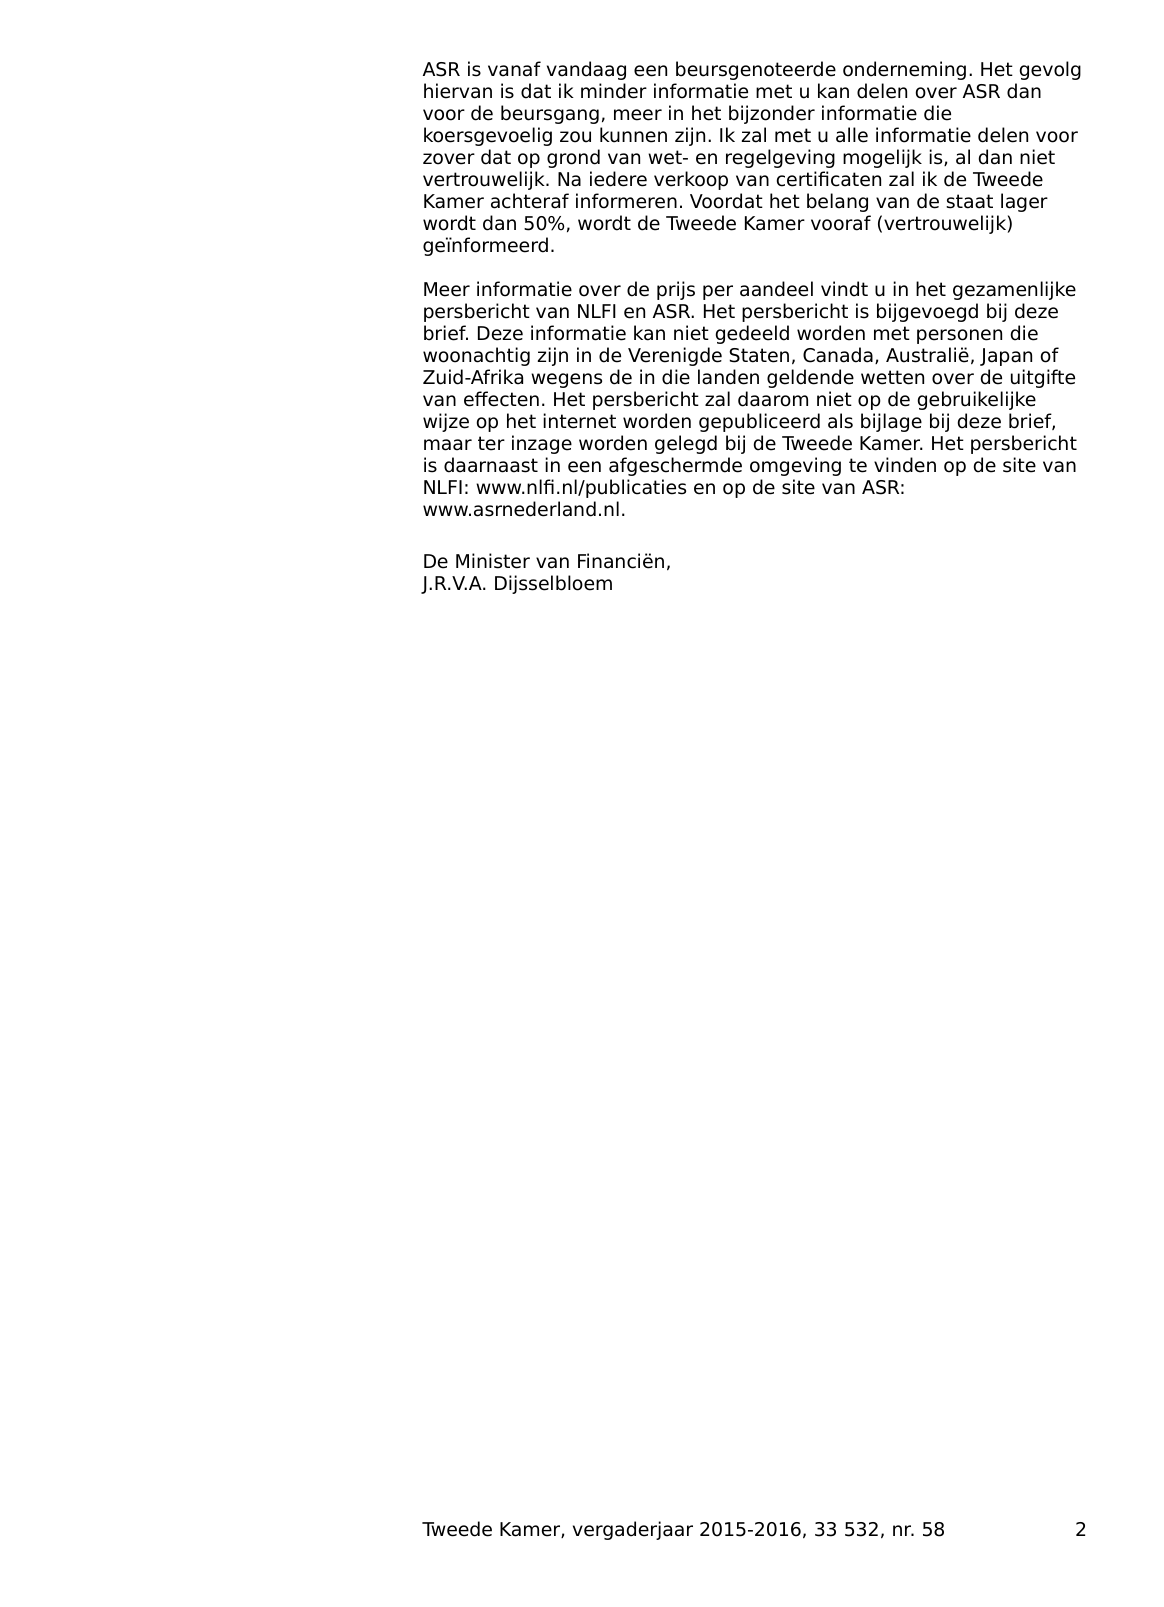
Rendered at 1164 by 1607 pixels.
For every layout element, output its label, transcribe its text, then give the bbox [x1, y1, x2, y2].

text Meer informatie over de prijs per aandeel vindt u in het gezamenlijke persbericht van NLFI en ASR. Het persbericht is bijgevoegd bij deze brief. Deze informatie kan niet gedeeld worden met personen die woonachtig zijn in de Verenigde Staten, Canada, Australië, Japan of Zuid-Afrika wegens de in die landen geldende wetten over de uitgifte van effecten. Het persbericht zal daarom niet op de gebruikelijke wijze op het internet worden gepubliceerd als bijlage bij deze brief, maar ter inzage worden gelegd bij de Tweede Kamer. Het persbericht is daarnaast in een afgeschermde omgeving te vinden op de site van NLFI: www.nlfi.nl/publicaties en op de site van ASR: www.asrnederland.nl. [422, 279, 1087, 521]
text ASR is vanaf vandaag een beursgenoteerde onderneming. Het gevolg hiervan is dat ik minder informatie met u kan delen over ASR dan voor de beursgang, meer in het bijzonder informatie die koersgevoelig zou kunnen zijn. Ik zal met u alle informatie delen voor zover dat op grond van wet- en regelgeving mogelijk is, al dan niet vertrouwelijk. Na iedere verkoop van certificaten zal ik de Tweede Kamer achteraf informeren. Voordat het belang van de staat lager wordt dan 50%, wordt de Tweede Kamer vooraf (vertrouwelijk) geïnformeerd. [422, 59, 1087, 257]
text De Minister van Financiën, J.R.V.A. Dijsselbloem [422, 551, 1087, 595]
